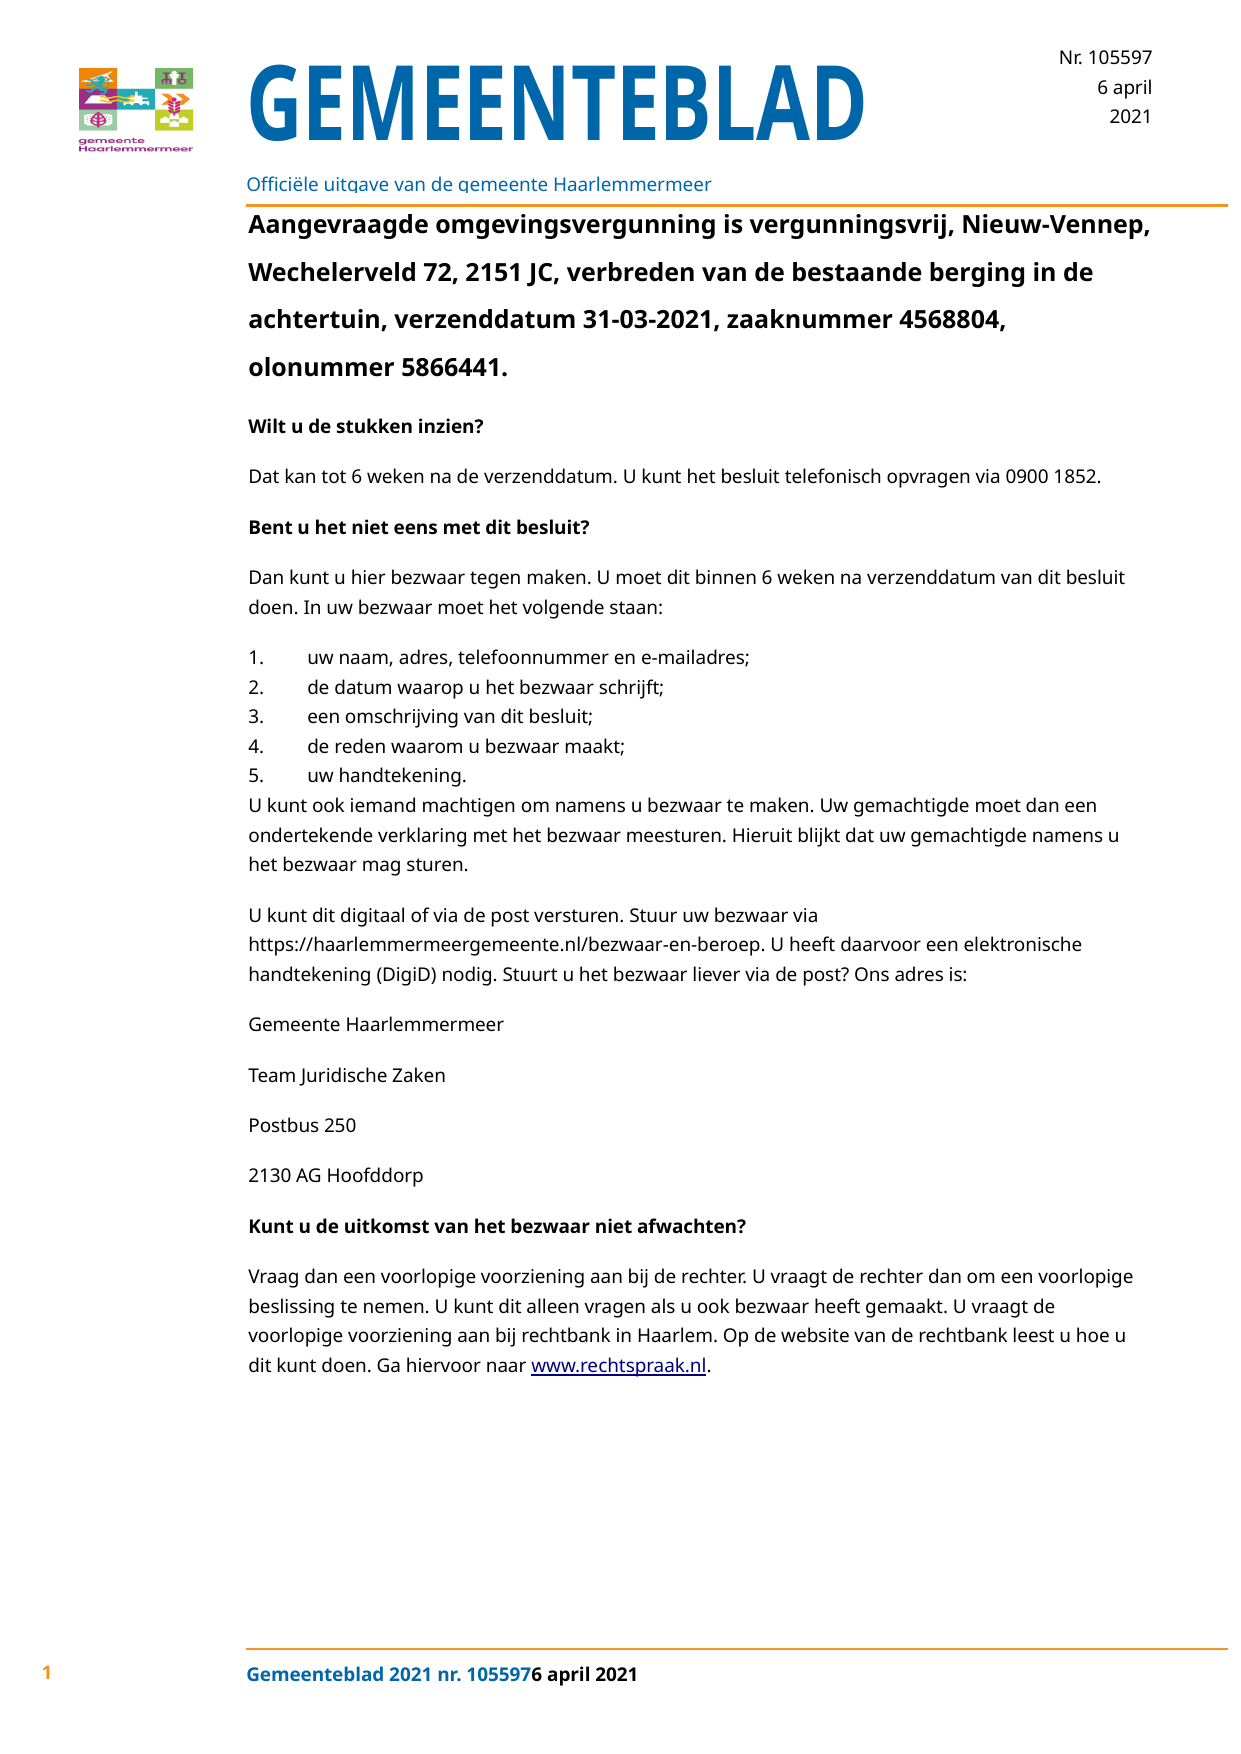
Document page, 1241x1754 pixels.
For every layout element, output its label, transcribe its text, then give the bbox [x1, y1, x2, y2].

text Bent u het niet eens met dit besluit? [248, 514, 1152, 540]
text Postbus 250 [248, 1112, 1152, 1138]
list uw handtekening. [248, 763, 1152, 788]
text Team Juridische Zaken [248, 1062, 1152, 1088]
list de reden waarom u bezwaar maakt; [248, 733, 1152, 759]
list een omschrijving van dit besluit; [248, 703, 1152, 729]
list de datum waarop u het bezwaar schrijft; [248, 674, 1152, 700]
text U kunt dit digitaal of via de post versturen. Stuur uw bezwaar via https://haarlemmermeergemeente.nl/bezwaar-en-beroep. U heeft daarvoor een elektronische handtekening (DigiD) nodig. Stuurt u het bezwaar liever via de post? Ons adres is: [248, 902, 1152, 987]
picture [41, 47, 231, 172]
list uw naam, adres, telefoonnummer en e-mailadres; [248, 644, 1152, 670]
text Kunt u de uitkomst van het bezwaar niet afwachten? [248, 1213, 1152, 1239]
text Dan kunt u hier bezwaar tegen maken. U moet dit binnen 6 weken na verzenddatum van dit besluit doen. In uw bezwaar moet het volgende staan: [248, 564, 1152, 620]
text 2130 AG Hoofddorp [248, 1163, 1152, 1188]
text Dat kan tot 6 weken na de verzenddatum. U kunt het besluit telefonisch opvragen via 0900 1852. [248, 463, 1152, 489]
text Aangevraagde omgevingsvergunning is vergunningsvrij, Nieuw-Vennep, Wechelerveld 72, 2151 JC, verbreden van de bestaande berging in de achtertuin, verzenddatum 31-03-2021, zaaknummer 4568804, olonummer 5866441. [248, 207, 1152, 384]
text Gemeente Haarlemmermeer [248, 1011, 1152, 1037]
text U kunt ook iemand machtigen om namens u bezwaar te maken. Uw gemachtigde moet dan een ondertekende verklaring met het bezwaar meesturen. Hieruit blijkt dat uw gemachtigde namens u het bezwaar mag sturen. [248, 792, 1152, 877]
text Vraag dan een voorlopige voorziening aan bij de rechter. U vraagt de rechter dan om een voorlopige beslissing te nemen. U kunt dit alleen vragen als u ook bezwaar heeft gemaakt. U vraagt de voorlopige voorziening aan bij rechtbank in Haarlem. Op de website van de rechtbank leest u hoe u dit kunt doen. Ga hiervoor naar www.rechtspraak.nl. [248, 1263, 1152, 1378]
text Wilt u de stukken inzien? [248, 413, 1152, 439]
